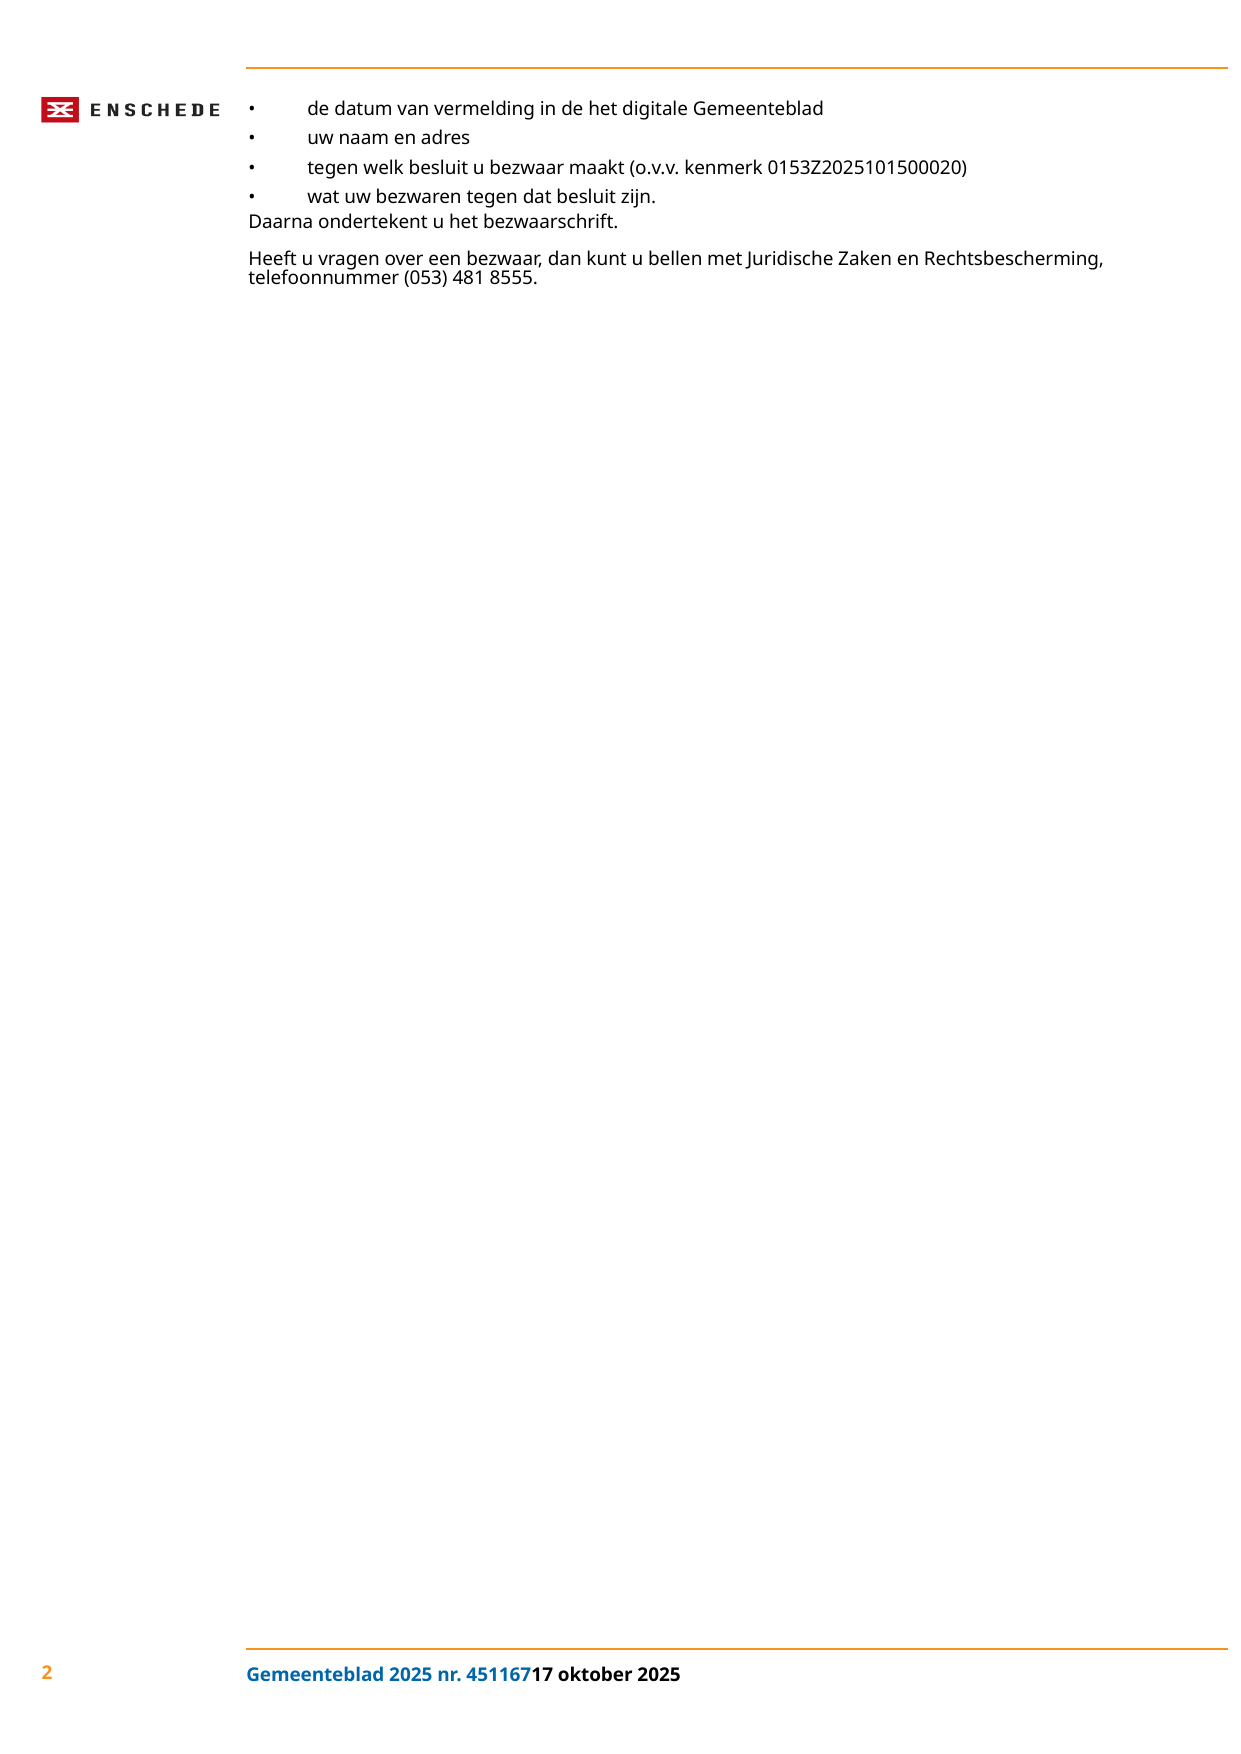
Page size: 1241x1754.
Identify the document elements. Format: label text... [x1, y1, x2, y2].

list wat uw bezwaren tegen dat besluit zijn. [248, 183, 1152, 209]
list tegen welk besluit u bezwaar maakt (o.v.v. kenmerk 0153Z2025101500020) [248, 154, 1152, 180]
text Daarna ondertekent u het bezwaarschrift. [248, 213, 1152, 232]
picture [41, 47, 231, 172]
list de datum van vermelding in de het digitale Gemeenteblad [248, 95, 1152, 121]
text Heeft u vragen over een bezwaar, dan kunt u bellen met Juridische Zaken en Rechtsbescherming, telefoonnummer (053) 481 8555. [248, 250, 1152, 289]
list uw naam en adres [248, 124, 1152, 150]
